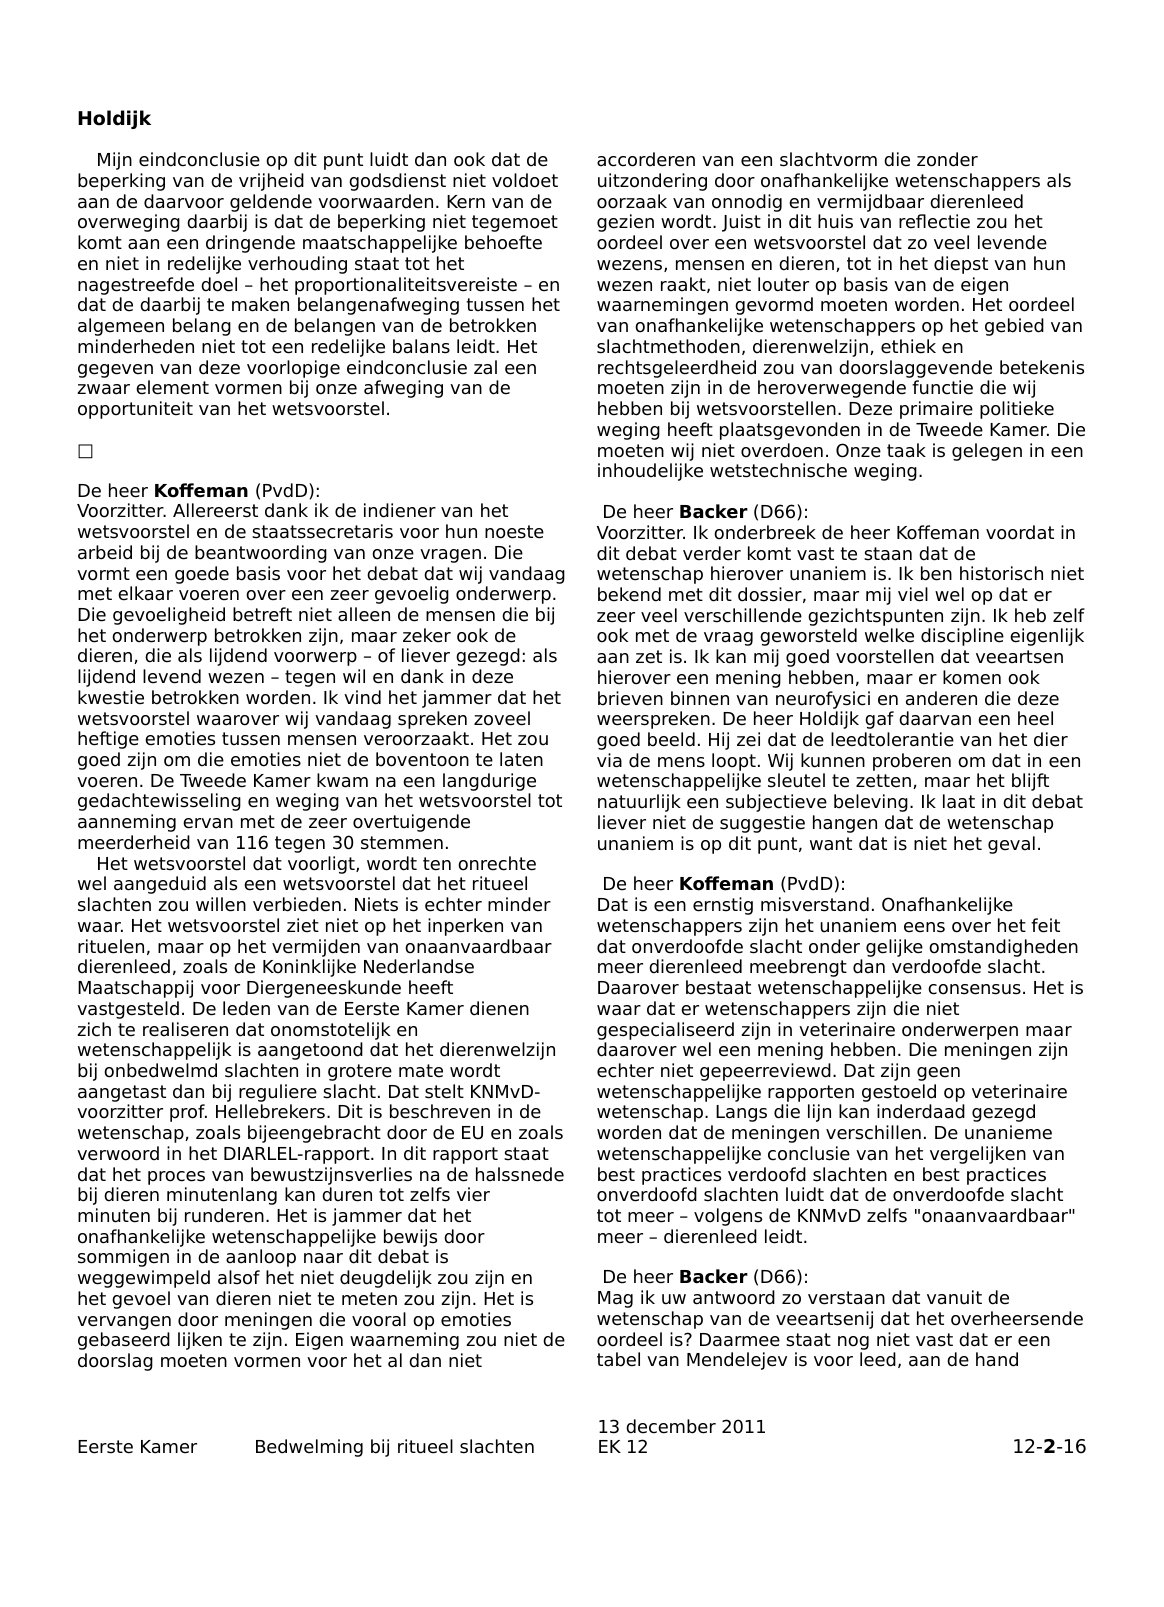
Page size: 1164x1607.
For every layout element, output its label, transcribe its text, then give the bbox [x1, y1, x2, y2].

text Voorzitter. Ik onderbreek de heer Koffeman voordat in dit debat verder komt vast te staan dat de wetenschap hierover unaniem is. Ik ben historisch niet bekend met dit dossier, maar mij viel wel op dat er zeer veel verschillende gezichtspunten zijn. Ik heb zelf ook met de vraag geworsteld welke discipline eigenlijk aan zet is. Ik kan mij goed voorstellen dat veeartsen hierover een mening hebben, maar er komen ook brieven binnen van neurofysici en anderen die deze weerspreken. De heer Holdijk gaf daarvan een heel goed beeld. Hij zei dat de leedtolerantie van het dier via de mens loopt. Wij kunnen proberen om dat in een wetenschappelijke sleutel te zetten, maar het blijft natuurlijk een subjectieve beleving. Ik laat in dit debat liever niet de suggestie hangen dat de wetenschap unaniem is op dit punt, want dat is niet het geval. [596, 523, 1087, 854]
text □ [77, 440, 567, 460]
text Het wetsvoorstel dat voorligt, wordt ten onrechte wel aangeduid als een wetsvoorstel dat het ritueel slachten zou willen verbieden. Niets is echter minder waar. Het wetsvoorstel ziet niet op het inperken van rituelen, maar op het vermijden van onaanvaardbaar dierenleed, zoals de Koninklijke Nederlandse Maatschappij voor Diergeneeskunde heeft vastgesteld. De leden van de Eerste Kamer dienen zich te realiseren dat onomstotelijk en wetenschappelijk is aangetoond dat het dierenwelzijn bij onbedwelmd slachten in grotere mate wordt aangetast dan bij reguliere slacht. Dat stelt KNMvD-voorzitter prof. Hellebrekers. Dit is beschreven in de wetenschap, zoals bijeengebracht door de EU en zoals verwoord in het DIARLEL-rapport. In dit rapport staat dat het proces van bewustzijnsverlies na de halssnede bij dieren minutenlang kan duren tot zelfs vier minuten bij runderen. Het is jammer dat het onafhankelijke wetenschappelijke bewijs door sommigen in de aanloop naar dit debat is weggewimpeld alsof het niet deugdelijk zou zijn en het gevoel van dieren niet te meten zou zijn. Het is vervangen door meningen die vooral op emoties gebaseerd lijken te zijn. Eigen waarneming zou niet de doorslag moeten vormen voor het al dan niet [77, 853, 567, 1372]
text De heer Koffeman (PvdD): [596, 874, 1087, 895]
text De heer Koffeman (PvdD): [77, 480, 567, 501]
text Mag ik uw antwoord zo verstaan dat vanuit de wetenschap van de veeartsenij dat het overheersende oordeel is? Daarmee staat nog niet vast dat er een tabel van Mendelejev is voor leed, aan de hand [596, 1288, 1087, 1371]
text De heer Backer (D66): [596, 1267, 1087, 1288]
text Mijn eindconclusie op dit punt luidt dan ook dat de beperking van de vrijheid van godsdienst niet voldoet aan de daarvoor geldende voorwaarden. Kern van de overweging daarbij is dat de beperking niet tegemoet komt aan een dringende maatschappelijke behoefte en niet in redelijke verhouding staat tot het nagestreefde doel – het proportionaliteitsvereiste – en dat de daarbij te maken belangenafweging tussen het algemeen belang en de belangen van de betrokken minderheden niet tot een redelijke balans leidt. Het gegeven van deze voorlopige eindconclusie zal een zwaar element vormen bij onze afweging van de opportuniteit van het wetsvoorstel. [77, 150, 567, 420]
text Voorzitter. Allereerst dank ik de indiener van het wetsvoorstel en de staatssecretaris voor hun noeste arbeid bij de beantwoording van onze vragen. Die vormt een goede basis voor het debat dat wij vandaag met elkaar voeren over een zeer gevoelig onderwerp. Die gevoeligheid betreft niet alleen de mensen die bij het onderwerp betrokken zijn, maar zeker ook de dieren, die als lijdend voorwerp – of liever gezegd: als lijdend levend wezen – tegen wil en dank in deze kwestie betrokken worden. Ik vind het jammer dat het wetsvoorstel waarover wij vandaag spreken zoveel heftige emoties tussen mensen veroorzaakt. Het zou goed zijn om die emoties niet de boventoon te laten voeren. De Tweede Kamer kwam na een langdurige gedachtewisseling en weging van het wetsvoorstel tot aanneming ervan met de zeer overtuigende meerderheid van 116 tegen 30 stemmen. [77, 501, 567, 853]
text De heer Backer (D66): [596, 502, 1087, 523]
text Dat is een ernstig misverstand. Onafhankelijke wetenschappers zijn het unaniem eens over het feit dat onverdoofde slacht onder gelijke omstandigheden meer dierenleed meebrengt dan verdoofde slacht. Daarover bestaat wetenschappelijke consensus. Het is waar dat er wetenschappers zijn die niet gespecialiseerd zijn in veterinaire onderwerpen maar daarover wel een mening hebben. Die meningen zijn echter niet gepeerreviewd. Dat zijn geen wetenschappelijke rapporten gestoeld op veterinaire wetenschap. Langs die lijn kan inderdaad gezegd worden dat de meningen verschillen. De unanieme wetenschappelijke conclusie van het vergelijken van best practices verdoofd slachten en best practices onverdoofd slachten luidt dat de onverdoofde slacht tot meer – volgens de KNMvD zelfs "onaanvaardbaar" meer – dierenleed leidt. [596, 895, 1087, 1247]
text accorderen van een slachtvorm die zonder uitzondering door onafhankelijke wetenschappers als oorzaak van onnodig en vermijdbaar dierenleed gezien wordt. Juist in dit huis van reflectie zou het oordeel over een wetsvoorstel dat zo veel levende wezens, mensen en dieren, tot in het diepst van hun wezen raakt, niet louter op basis van de eigen waarnemingen gevormd moeten worden. Het oordeel van onafhankelijke wetenschappers op het gebied van slachtmethoden, dierenwelzijn, ethiek en rechtsgeleerdheid zou van doorslaggevende betekenis moeten zijn in de heroverwegende functie die wij hebben bij wetsvoorstellen. Deze primaire politieke weging heeft plaatsgevonden in de Tweede Kamer. Die moeten wij niet overdoen. Onze taak is gelegen in een inhoudelijke wetstechnische weging. [596, 150, 1087, 482]
